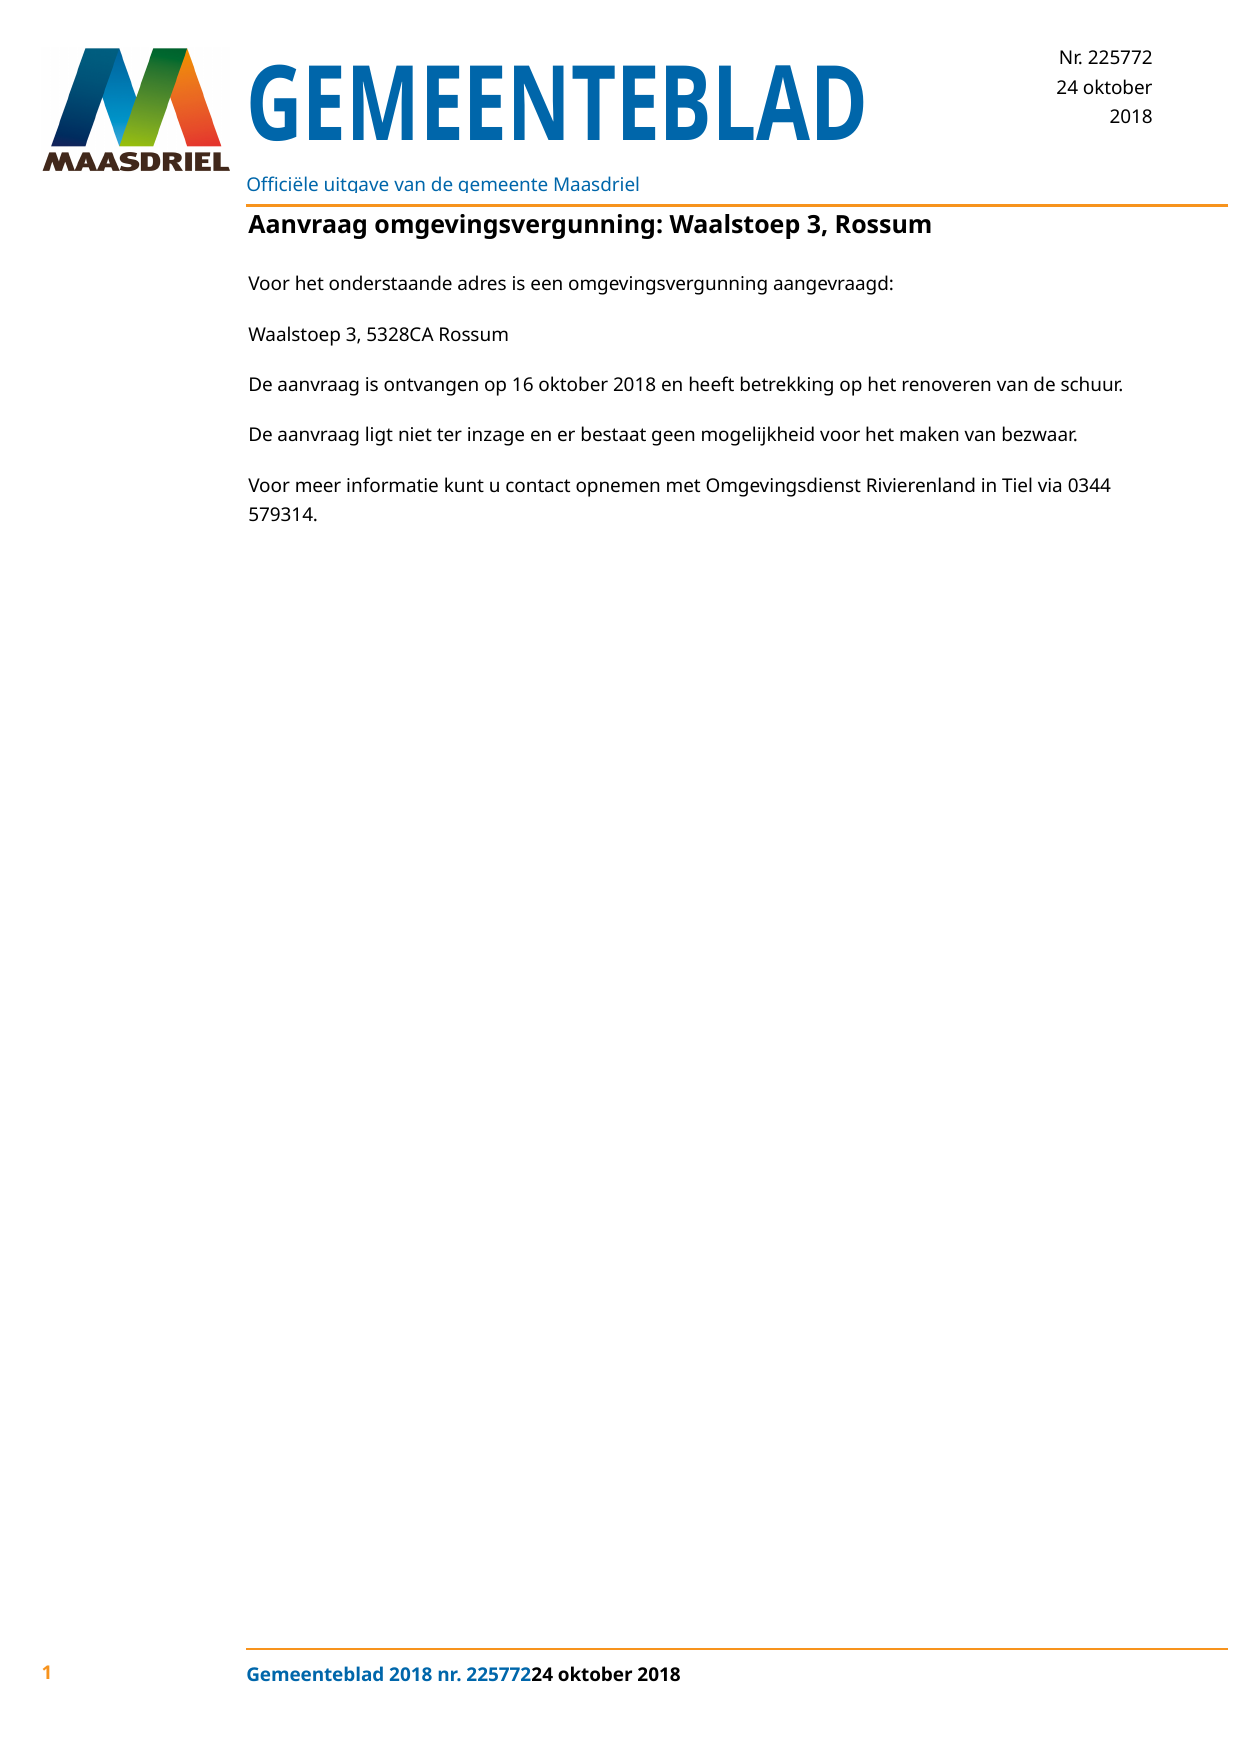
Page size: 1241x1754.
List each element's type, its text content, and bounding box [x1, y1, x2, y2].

text De aanvraag is ontvangen op 16 oktober 2018 en heeft betrekking op het renoveren van de schuur. [248, 371, 1152, 397]
text De aanvraag ligt niet ter inzage en er bestaat geen mogelijkheid voor het maken van bezwaar. [248, 422, 1152, 447]
text Voor het onderstaande adres is een omgevingsvergunning aangevraagd: [248, 270, 1152, 296]
text Aanvraag omgevingsvergunning: Waalstoep 3, Rossum [248, 207, 1152, 241]
picture [41, 47, 231, 172]
text Voor meer informatie kunt u contact opnemen met Omgevingsdienst Rivierenland in Tiel via 0344 579314. [248, 472, 1152, 527]
text Waalstoep 3, 5328CA Rossum [248, 321, 1152, 346]
